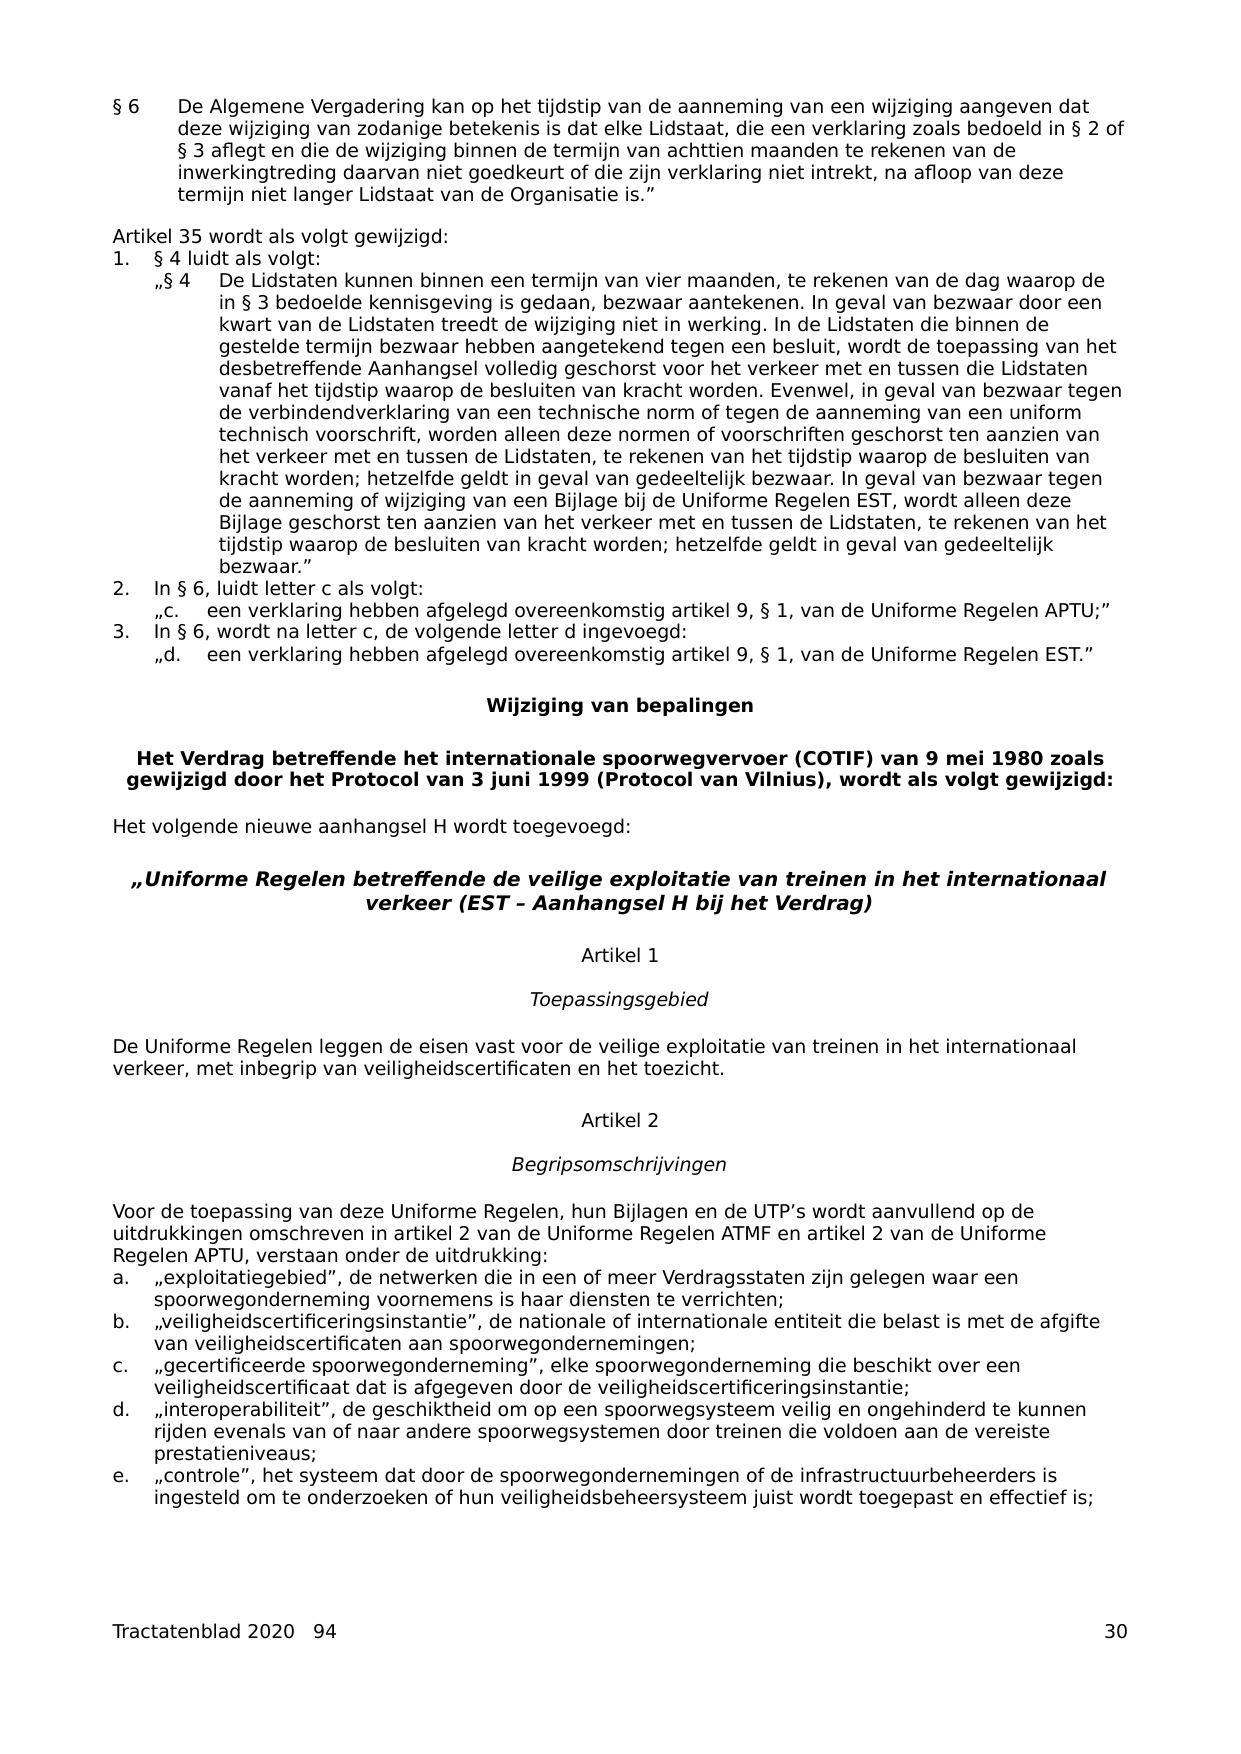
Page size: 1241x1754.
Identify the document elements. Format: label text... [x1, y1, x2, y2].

text „d. een verklaring hebben afgelegd overeenkomstig artikel 9, § 1, van de Uniforme Regelen EST.” [153, 643, 1128, 665]
text Artikel 35 wordt als volgt gewijzigd: [112, 226, 1128, 248]
subtitle Artikel 2 Begripsomschrijvingen [112, 1110, 1128, 1176]
text § 6 De Algemene Vergadering kan op het tijdstip van de aanneming van een wijziging aangeven dat deze wijziging van zodanige betekenis is dat elke Lidstaat, die een verklaring zoals bedoeld in § 2 of § 3 aflegt en die de wijziging binnen de termijn van achttien maanden te rekenen van de inwerkingtreding daarvan niet goedkeurt of die zijn verklaring niet intrekt, na afloop van deze termijn niet langer Lidstaat van de Organisatie is.” [112, 96, 1128, 206]
text De Uniforme Regelen leggen de eisen vast voor de veilige exploitatie van treinen in het internationaal verkeer, met inbegrip van veiligheidscertificaten en het toezicht. [112, 1036, 1128, 1080]
text Het volgende nieuwe aanhangsel H wordt toegevoegd: [112, 816, 1128, 838]
subtitle Wijziging van bepalingen [112, 695, 1128, 717]
text c. „gecertificeerde spoorwegonderneming”, elke spoorwegonderneming die beschikt over een veiligheidscertificaat dat is afgegeven door de veiligheidscertificeringsinstantie; [112, 1355, 1128, 1399]
subtitle Het Verdrag betreffende het internationale spoorwegvervoer (COTIF) van 9 mei 1980 zoals gewijzigd door het Protocol van 3 juni 1999 (Protocol van Vilnius), wordt als volgt gewijzigd: [112, 747, 1128, 791]
text a. „exploitatiegebied”, de netwerken die in een of meer Verdragsstaten zijn gelegen waar een spoorwegonderneming voornemens is haar diensten te verrichten; [112, 1267, 1128, 1311]
text 1. § 4 luidt als volgt: [112, 248, 1128, 270]
text b. „veiligheidscertificeringsinstantie”, de nationale of internationale entiteit die belast is met de afgifte van veiligheidscertificaten aan spoorwegondernemingen; [112, 1311, 1128, 1355]
text 2. In § 6, luidt letter c als volgt: [112, 577, 1128, 599]
text d. „interoperabiliteit”, de geschiktheid om op een spoorwegsysteem veilig en ongehinderd te kunnen rijden evenals van of naar andere spoorwegsystemen door treinen die voldoen aan de vereiste prestatieniveaus; [112, 1399, 1128, 1464]
subtitle „Uniforme Regelen betreffende de veilige exploitatie van treinen in het internationaal verkeer (EST – Aanhangsel H bij het Verdrag) [112, 868, 1128, 915]
text „§ 4 De Lidstaten kunnen binnen een termijn van vier maanden, te rekenen van de dag waarop de in § 3 bedoelde kennisgeving is gedaan, bezwaar aantekenen. In geval van bezwaar door een kwart van de Lidstaten treedt de wijziging niet in werking. In de Lidstaten die binnen de gestelde termijn bezwaar hebben aangetekend tegen een besluit, wordt de toepassing van het desbetreffende Aanhangsel volledig geschorst voor het verkeer met en tussen die Lidstaten vanaf het tijdstip waarop de besluiten van kracht worden. Evenwel, in geval van bezwaar tegen de verbindendverklaring van een technische norm of tegen de aanneming van een uniform technisch voorschrift, worden alleen deze normen of voorschriften geschorst ten aanzien van het verkeer met en tussen de Lidstaten, te rekenen van het tijdstip waarop de besluiten van kracht worden; hetzelfde geldt in geval van gedeeltelijk bezwaar. In geval van bezwaar tegen de aanneming of wijziging van een Bijlage bij de Uniforme Regelen EST, wordt alleen deze Bijlage geschorst ten aanzien van het verkeer met en tussen de Lidstaten, te rekenen van het tijdstip waarop de besluiten van kracht worden; hetzelfde geldt in geval van gedeeltelijk bezwaar.” [153, 270, 1128, 577]
text „c. een verklaring hebben afgelegd overeenkomstig artikel 9, § 1, van de Uniforme Regelen APTU;” [153, 599, 1128, 621]
subtitle Artikel 1 Toepassingsgebied [112, 945, 1128, 1011]
text Voor de toepassing van deze Uniforme Regelen, hun Bijlagen en de UTP’s wordt aanvullend op de uitdrukkingen omschreven in artikel 2 van de Uniforme Regelen ATMF en artikel 2 van de Uniforme Regelen APTU, verstaan onder de uitdrukking: [112, 1201, 1128, 1267]
text 3. In § 6, wordt na letter c, de volgende letter d ingevoegd: [112, 621, 1128, 643]
text e. „controle”, het systeem dat door de spoorwegondernemingen of de infrastructuurbeheerders is ingesteld om te onderzoeken of hun veiligheidsbeheersysteem juist wordt toegepast en effectief is; [112, 1464, 1128, 1508]
